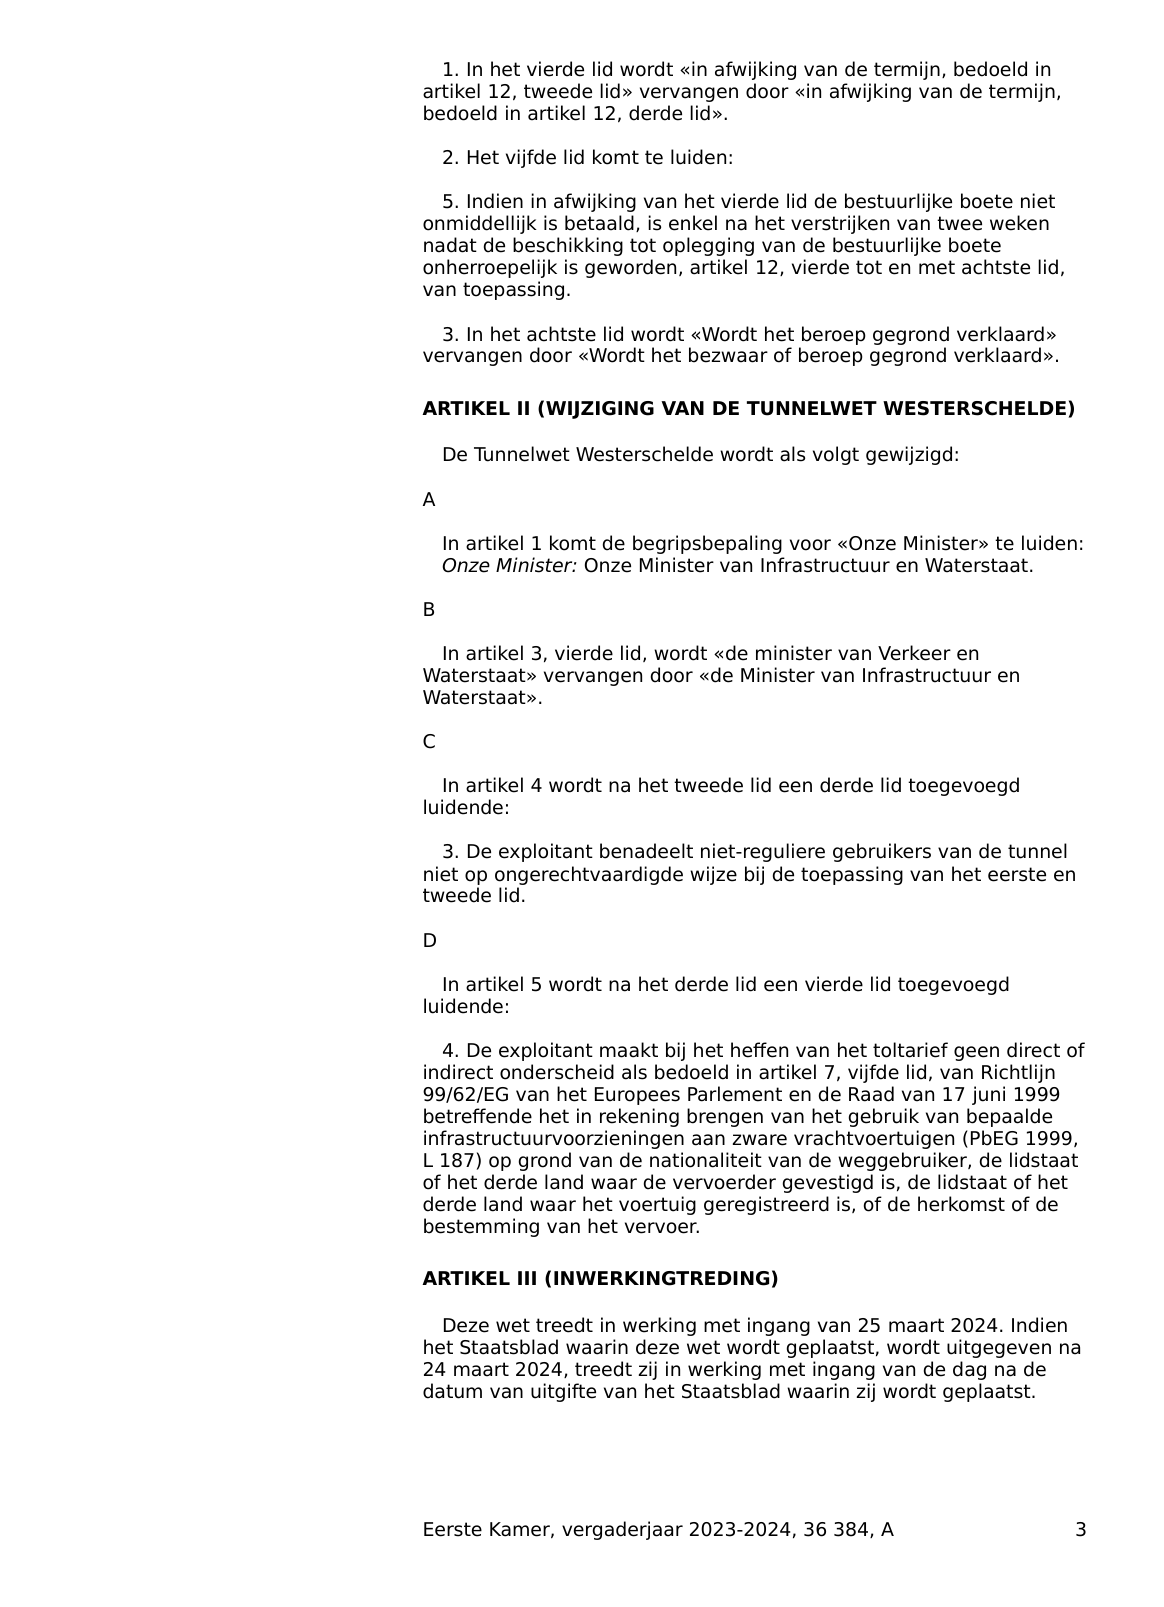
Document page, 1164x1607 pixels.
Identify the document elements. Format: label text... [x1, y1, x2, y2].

text 4. De exploitant maakt bij het heffen van het toltarief geen direct of indirect onderscheid als bedoeld in artikel 7, vijfde lid, van Richtlijn 99/62/EG van het Europees Parlement en de Raad van 17 juni 1999 betreffende het in rekening brengen van het gebruik van bepaalde infrastructuurvoorzieningen aan zware vrachtvoertuigen (PbEG 1999, L 187) op grond van de nationaliteit van de weggebruiker, de lidstaat of het derde land waar de vervoerder gevestigd is, de lidstaat of het derde land waar het voertuig geregistreerd is, of de herkomst of de bestemming van het vervoer. [422, 1040, 1087, 1238]
text C [422, 731, 1087, 753]
text B [422, 599, 1087, 621]
text 2. Het vijfde lid komt te luiden: [422, 147, 1087, 169]
text In artikel 1 komt de begripsbepaling voor «Onze Minister» te luiden: [422, 533, 1087, 555]
text 3. In het achtste lid wordt «Wordt het beroep gegrond verklaard» vervangen door «Wordt het bezwaar of beroep gegrond verklaard». [422, 323, 1087, 367]
subtitle ARTIKEL II (WIJZIGING VAN DE TUNNELWET WESTERSCHELDE) [422, 397, 1087, 419]
text Deze wet treedt in werking met ingang van 25 maart 2024. Indien het Staatsblad waarin deze wet wordt geplaatst, wordt uitgegeven na 24 maart 2024, treedt zij in werking met ingang van de dag na de datum van uitgifte van het Staatsblad waarin zij wordt geplaatst. [422, 1315, 1087, 1403]
text In artikel 5 wordt na het derde lid een vierde lid toegevoegd luidende: [422, 974, 1087, 1018]
text 3. De exploitant benadeelt niet-reguliere gebruikers van de tunnel niet op ongerechtvaardigde wijze bij de toepassing van het eerste en tweede lid. [422, 841, 1087, 907]
text A [422, 488, 1087, 511]
text De Tunnelwet Westerschelde wordt als volgt gewijzigd: [422, 444, 1087, 466]
subtitle ARTIKEL III (INWERKINGTREDING) [422, 1268, 1087, 1290]
text In artikel 3, vierde lid, wordt «de minister van Verkeer en Waterstaat» vervangen door «de Minister van Infrastructuur en Waterstaat». [422, 643, 1087, 709]
text 1. In het vierde lid wordt «in afwijking van de termijn, bedoeld in artikel 12, tweede lid» vervangen door «in afwijking van de termijn, bedoeld in artikel 12, derde lid». [422, 59, 1087, 125]
text D [422, 929, 1087, 952]
text 5. Indien in afwijking van het vierde lid de bestuurlijke boete niet onmiddellijk is betaald, is enkel na het verstrijken van twee weken nadat de beschikking tot oplegging van de bestuurlijke boete onherroepelijk is geworden, artikel 12, vierde tot en met achtste lid, van toepassing. [422, 191, 1087, 301]
text Onze Minister: Onze Minister van Infrastructuur en Waterstaat. [422, 555, 1087, 577]
text In artikel 4 wordt na het tweede lid een derde lid toegevoegd luidende: [422, 775, 1087, 819]
